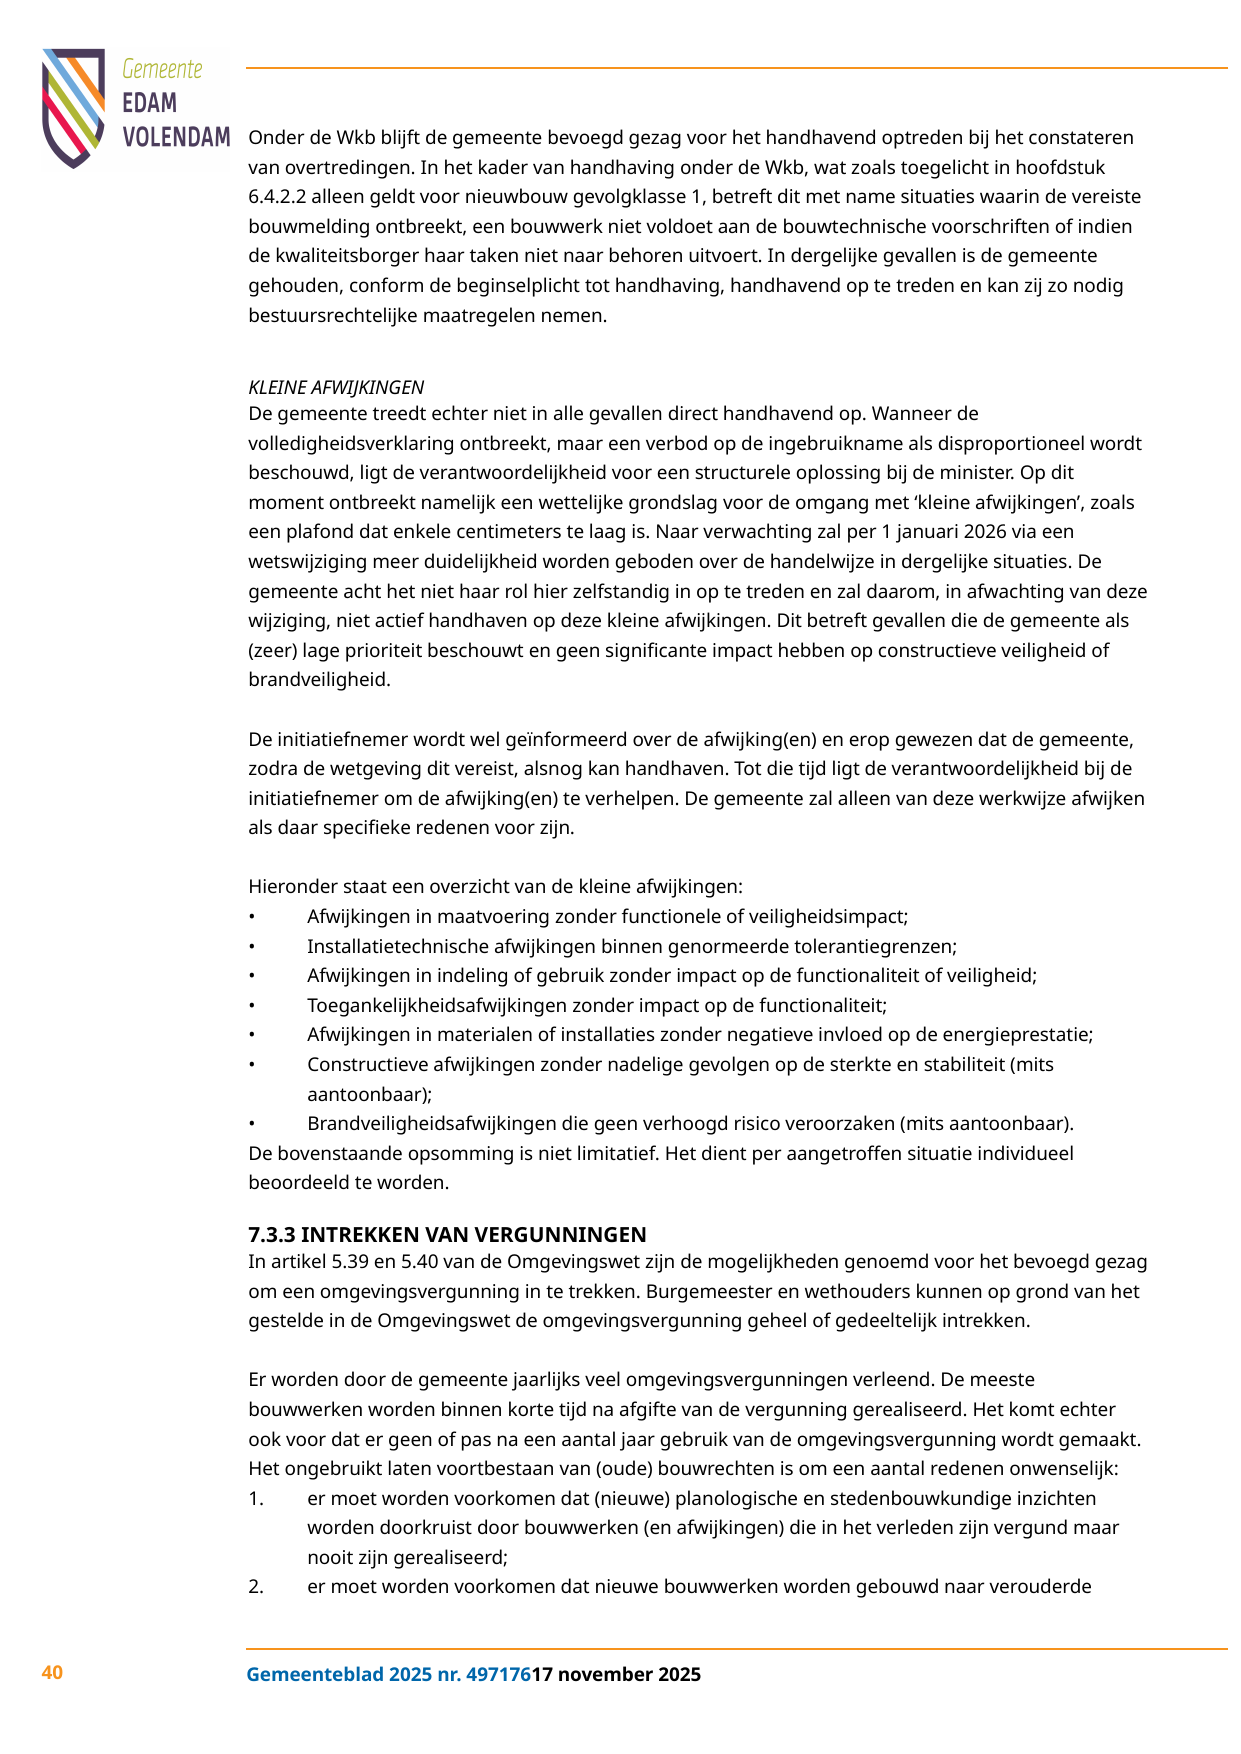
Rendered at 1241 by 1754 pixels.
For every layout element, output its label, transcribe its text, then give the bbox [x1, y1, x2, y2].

list Afwijkingen in indeling of gebruik zonder impact op de functionaliteit of veiligheid; [248, 962, 1152, 988]
text Hieronder staat een overzicht van de kleine afwijkingen: [248, 874, 1152, 899]
list er moet worden voorkomen dat nieuwe bouwwerken worden gebouwd naar verouderde [248, 1574, 1152, 1599]
text Er worden door de gemeente jaarlijks veel omgevingsvergunningen verleend. De meeste bouwwerken worden binnen korte tijd na afgifte van de vergunning gerealiseerd. Het komt echter ook voor dat er geen of pas na een aantal jaar gebruik van de omgevingsvergunning wordt gemaakt. Het ongebruikt laten voortbestaan van (oude) bouwrechten is om een aantal redenen onwenselijk: [248, 1367, 1152, 1481]
picture [41, 47, 231, 172]
text KLEINE AFWIJKINGEN [248, 374, 1152, 400]
text 7.3.3 INTREKKEN VAN VERGUNNINGEN [248, 1220, 1152, 1248]
list Afwijkingen in materialen of installaties zonder negatieve invloed op de energieprestatie; [248, 1022, 1152, 1047]
list Toegankelijkheidsafwijkingen zonder impact op de functionaliteit; [248, 992, 1152, 1018]
text De initiatiefnemer wordt wel geïnformeerd over de afwijking(en) en erop gewezen dat de gemeente, zodra de wetgeving dit vereist, alsnog kan handhaven. Tot die tijd ligt de verantwoordelijkheid bij de initiatiefnemer om de afwijking(en) te verhelpen. De gemeente zal alleen van deze werkwijze afwijken als daar specifieke redenen voor zijn. [248, 726, 1152, 840]
text De bovenstaande opsomming is niet limitatief. Het dient per aangetroffen situatie individueel beoordeeld te worden. [248, 1140, 1152, 1195]
text In artikel 5.39 en 5.40 van de Omgevingswet zijn de mogelijkheden genoemd voor het bevoegd gezag om een omgevingsvergunning in te trekken. Burgemeester en wethouders kunnen op grond van het gestelde in de Omgevingswet de omgevingsvergunning geheel of gedeeltelijk intrekken. [248, 1248, 1152, 1333]
list Constructieve afwijkingen zonder nadelige gevolgen op de sterkte en stabiliteit (mits aantoonbaar); [248, 1051, 1152, 1106]
list Afwijkingen in maatvoering zonder functionele of veiligheidsimpact; [248, 903, 1152, 929]
list Installatietechnische afwijkingen binnen genormeerde tolerantiegrenzen; [248, 933, 1152, 958]
text De gemeente treedt echter niet in alle gevallen direct handhavend op. Wanneer de volledigheidsverklaring ontbreekt, maar een verbod op de ingebruikname als disproportioneel wordt beschouwd, ligt de verantwoordelijkheid voor een structurele oplossing bij de minister. Op dit moment ontbreekt namelijk een wettelijke grondslag voor de omgang met ‘kleine afwijkingen’, zoals een plafond dat enkele centimeters te laag is. Naar verwachting zal per 1 januari 2026 via een wetswijziging meer duidelijkheid worden geboden over de handelwijze in dergelijke situaties. De gemeente acht het niet haar rol hier zelfstandig in op te treden en zal daarom, in afwachting van deze wijziging, niet actief handhaven op deze kleine afwijkingen. Dit betreft gevallen die de gemeente als (zeer) lage prioriteit beschouwt en geen significante impact hebben op constructieve veiligheid of brandveiligheid. [248, 400, 1152, 692]
list er moet worden voorkomen dat (nieuwe) planologische en stedenbouwkundige inzichten worden doorkruist door bouwwerken (en afwijkingen) die in het verleden zijn vergund maar nooit zijn gerealiseerd; [248, 1485, 1152, 1570]
list Brandveiligheidsafwijkingen die geen verhoogd risico veroorzaken (mits aantoonbaar). [248, 1110, 1152, 1136]
text Onder de Wkb blijft de gemeente bevoegd gezag voor het handhavend optreden bij het constateren van overtredingen. In het kader van handhaving onder de Wkb, wat zoals toegelicht in hoofdstuk 6.4.2.2 alleen geldt voor nieuwbouw gevolgklasse 1, betreft dit met name situaties waarin de vereiste bouwmelding ontbreekt, een bouwwerk niet voldoet aan de bouwtechnische voorschriften of indien de kwaliteitsborger haar taken niet naar behoren uitvoert. In dergelijke gevallen is de gemeente gehouden, conform de beginselplicht tot handhaving, handhavend op te treden en kan zij zo nodig bestuursrechtelijke maatregelen nemen. [248, 124, 1152, 328]
